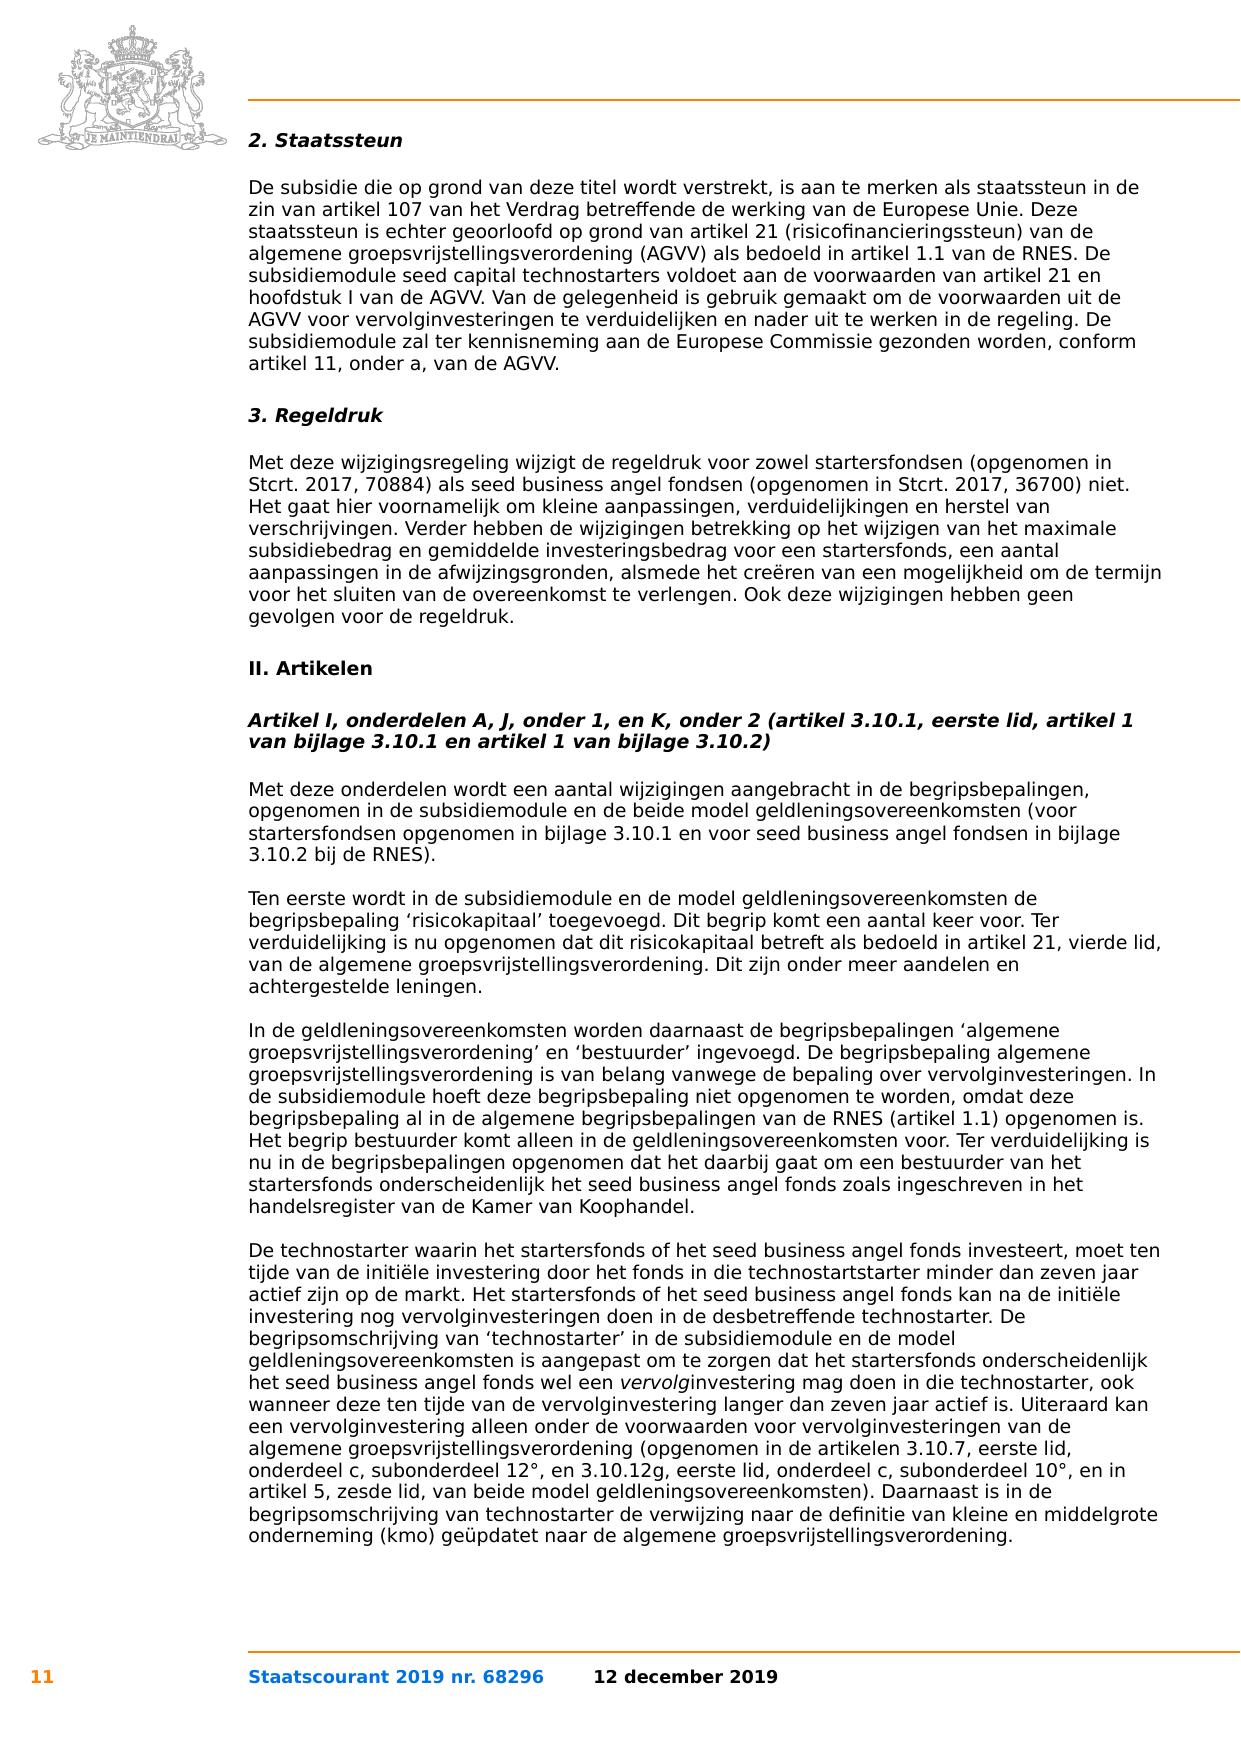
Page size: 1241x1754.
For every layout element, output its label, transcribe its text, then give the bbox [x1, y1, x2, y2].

text De technostarter waarin het startersfonds of het seed business angel fonds investeert, moet ten tijde van de initiële investering door het fonds in die technostartstarter minder dan zeven jaar actief zijn op de markt. Het startersfonds of het seed business angel fonds kan na de initiële investering nog vervolginvesteringen doen in de desbetreffende technostarter. De begripsomschrijving van ‘technostarter’ in de subsidiemodule en de model geldleningsovereenkomsten is aangepast om te zorgen dat het startersfonds onderscheidenlijk het seed business angel fonds wel een vervolginvestering mag doen in die technostarter, ook wanneer deze ten tijde van de vervolginvestering langer dan zeven jaar actief is. Uiteraard kan een vervolginvestering alleen onder de voorwaarden voor vervolginvesteringen van de algemene groepsvrijstellingsverordening (opgenomen in de artikelen 3.10.7, eerste lid, onderdeel c, subonderdeel 12°, en 3.10.12g, eerste lid, onderdeel c, subonderdeel 10°, en in artikel 5, zesde lid, van beide model geldleningsovereenkomsten). Daarnaast is in de begripsomschrijving van technostarter de verwijzing naar de definitie van kleine en middelgrote onderneming (kmo) geüpdatet naar de algemene groepsvrijstellingsverordening. [248, 1240, 1163, 1547]
subtitle 2. Staatssteun [248, 130, 1163, 152]
text In de geldleningsovereenkomsten worden daarnaast de begripsbepalingen ‘algemene groepsvrijstellingsverordening’ en ‘bestuurder’ ingevoegd. De begripsbepaling algemene groepsvrijstellingsverordening is van belang vanwege de bepaling over vervolginvesteringen. In de subsidiemodule hoeft deze begripsbepaling niet opgenomen te worden, omdat deze begripsbepaling al in de algemene begripsbepalingen van de RNES (artikel 1.1) opgenomen is. Het begrip bestuurder komt alleen in de geldleningsovereenkomsten voor. Ter verduidelijking is nu in de begripsbepalingen opgenomen dat het daarbij gaat om een bestuurder van het startersfonds onderscheidenlijk het seed business angel fonds zoals ingeschreven in het handelsregister van de Kamer van Koophandel. [248, 1020, 1163, 1218]
text Met deze wijzigingsregeling wijzigt de regeldruk voor zowel startersfondsen (opgenomen in Stcrt. 2017, 70884) als seed business angel fondsen (opgenomen in Stcrt. 2017, 36700) niet. Het gaat hier voornamelijk om kleine aanpassingen, verduidelijkingen en herstel van verschrijvingen. Verder hebben de wijzigingen betrekking op het wijzigen van het maximale subsidiebedrag en gemiddelde investeringsbedrag voor een startersfonds, een aantal aanpassingen in de afwijzingsgronden, alsmede het creëren van een mogelijkheid om de termijn voor het sluiten van de overeenkomst te verlengen. Ook deze wijzigingen hebben geen gevolgen voor de regeldruk. [248, 452, 1163, 627]
text De subsidie die op grond van deze titel wordt verstrekt, is aan te merken als staatssteun in de zin van artikel 107 van het Verdrag betreffende de werking van de Europese Unie. Deze staatssteun is echter geoorloofd op grond van artikel 21 (risicofinancieringssteun) van de algemene groepsvrijstellingsverordening (AGVV) als bedoeld in artikel 1.1 van de RNES. De subsidiemodule seed capital technostarters voldoet aan de voorwaarden van artikel 21 en hoofdstuk I van de AGVV. Van de gelegenheid is gebruik gemaakt om de voorwaarden uit de AGVV voor vervolginvesteringen te verduidelijken en nader uit te werken in de regeling. De subsidiemodule zal ter kennisneming aan de Europese Commissie gezonden worden, conform artikel 11, onder a, van de AGVV. [248, 177, 1163, 375]
subtitle Artikel I, onderdelen A, J, onder 1, en K, onder 2 (artikel 3.10.1, eerste lid, artikel 1 van bijlage 3.10.1 en artikel 1 van bijlage 3.10.2) [248, 709, 1163, 753]
subtitle 3. Regeldruk [248, 405, 1163, 427]
subtitle II. Artikelen [248, 657, 1163, 679]
text Met deze onderdelen wordt een aantal wijzigingen aangebracht in de begripsbepalingen, opgenomen in de subsidiemodule en de beide model geldleningsovereenkomsten (voor startersfondsen opgenomen in bijlage 3.10.1 en voor seed business angel fondsen in bijlage 3.10.2 bij de RNES). [248, 778, 1163, 866]
text Ten eerste wordt in de subsidiemodule en de model geldleningsovereenkomsten de begripsbepaling ‘risicokapitaal’ toegevoegd. Dit begrip komt een aantal keer voor. Ter verduidelijking is nu opgenomen dat dit risicokapitaal betreft als bedoeld in artikel 21, vierde lid, van de algemene groepsvrijstellingsverordening. Dit zijn onder meer aandelen en achtergestelde leningen. [248, 888, 1163, 998]
picture [38, 25, 227, 150]
